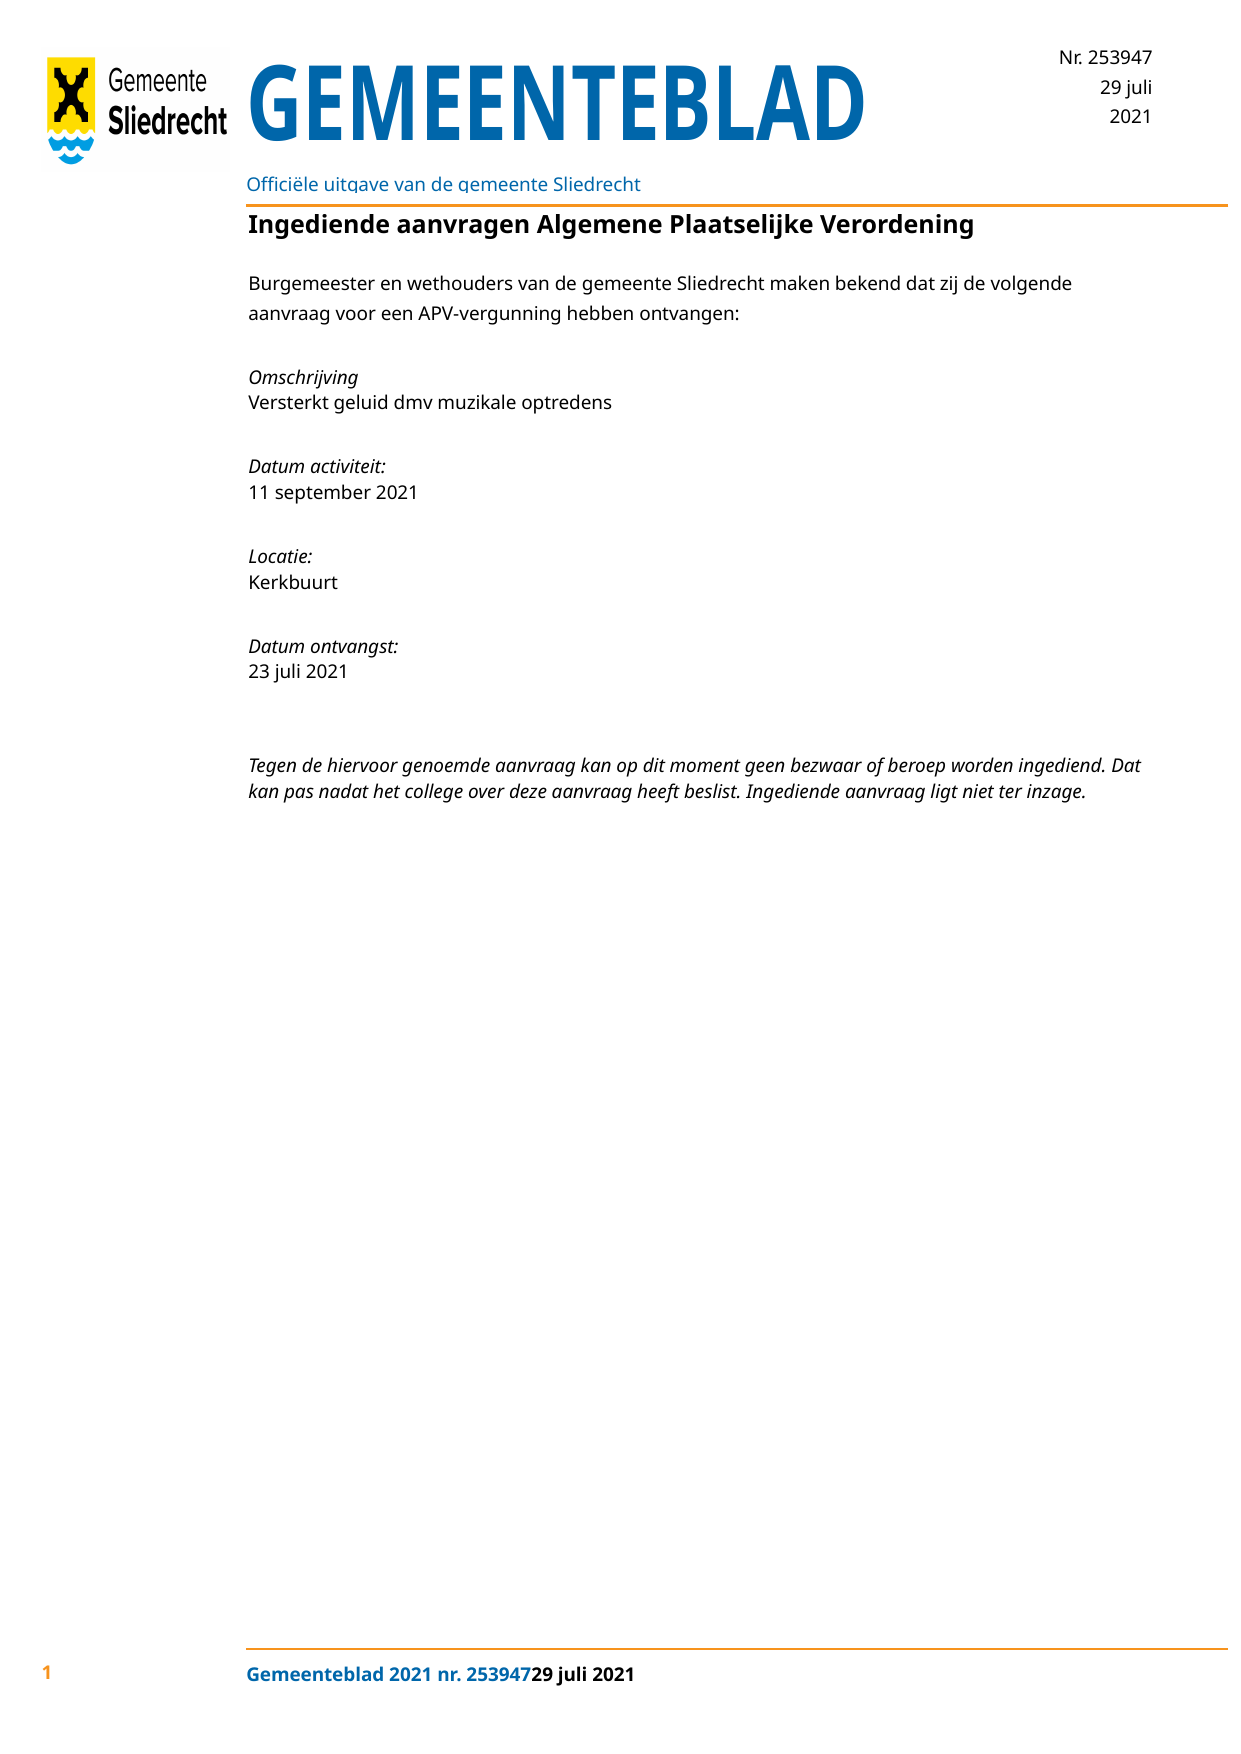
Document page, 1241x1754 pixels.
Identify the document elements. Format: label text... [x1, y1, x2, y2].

text Kerkbuurt [248, 569, 1152, 595]
text Locatie: [248, 543, 1152, 569]
picture [41, 47, 231, 172]
text Tegen de hiervoor genoemde aanvraag kan op dit moment geen bezwaar of beroep worden ingediend. Dat kan pas nadat het college over deze aanvraag heeft beslist. Ingediende aanvraag ligt niet ter inzage. [248, 752, 1152, 804]
text 11 september 2021 [248, 479, 1152, 505]
text Burgemeester en wethouders van de gemeente Sliedrecht maken bekend dat zij de volgende aanvraag voor een APV-vergunning hebben ontvangen: [248, 270, 1152, 326]
text Omschrijving [248, 364, 1152, 389]
text 23 juli 2021 [248, 659, 1152, 684]
text Datum activiteit: [248, 453, 1152, 479]
text Datum ontvangst: [248, 633, 1152, 659]
text Versterkt geluid dmv muzikale optredens [248, 389, 1152, 415]
text Ingediende aanvragen Algemene Plaatselijke Verordening [248, 207, 1152, 241]
